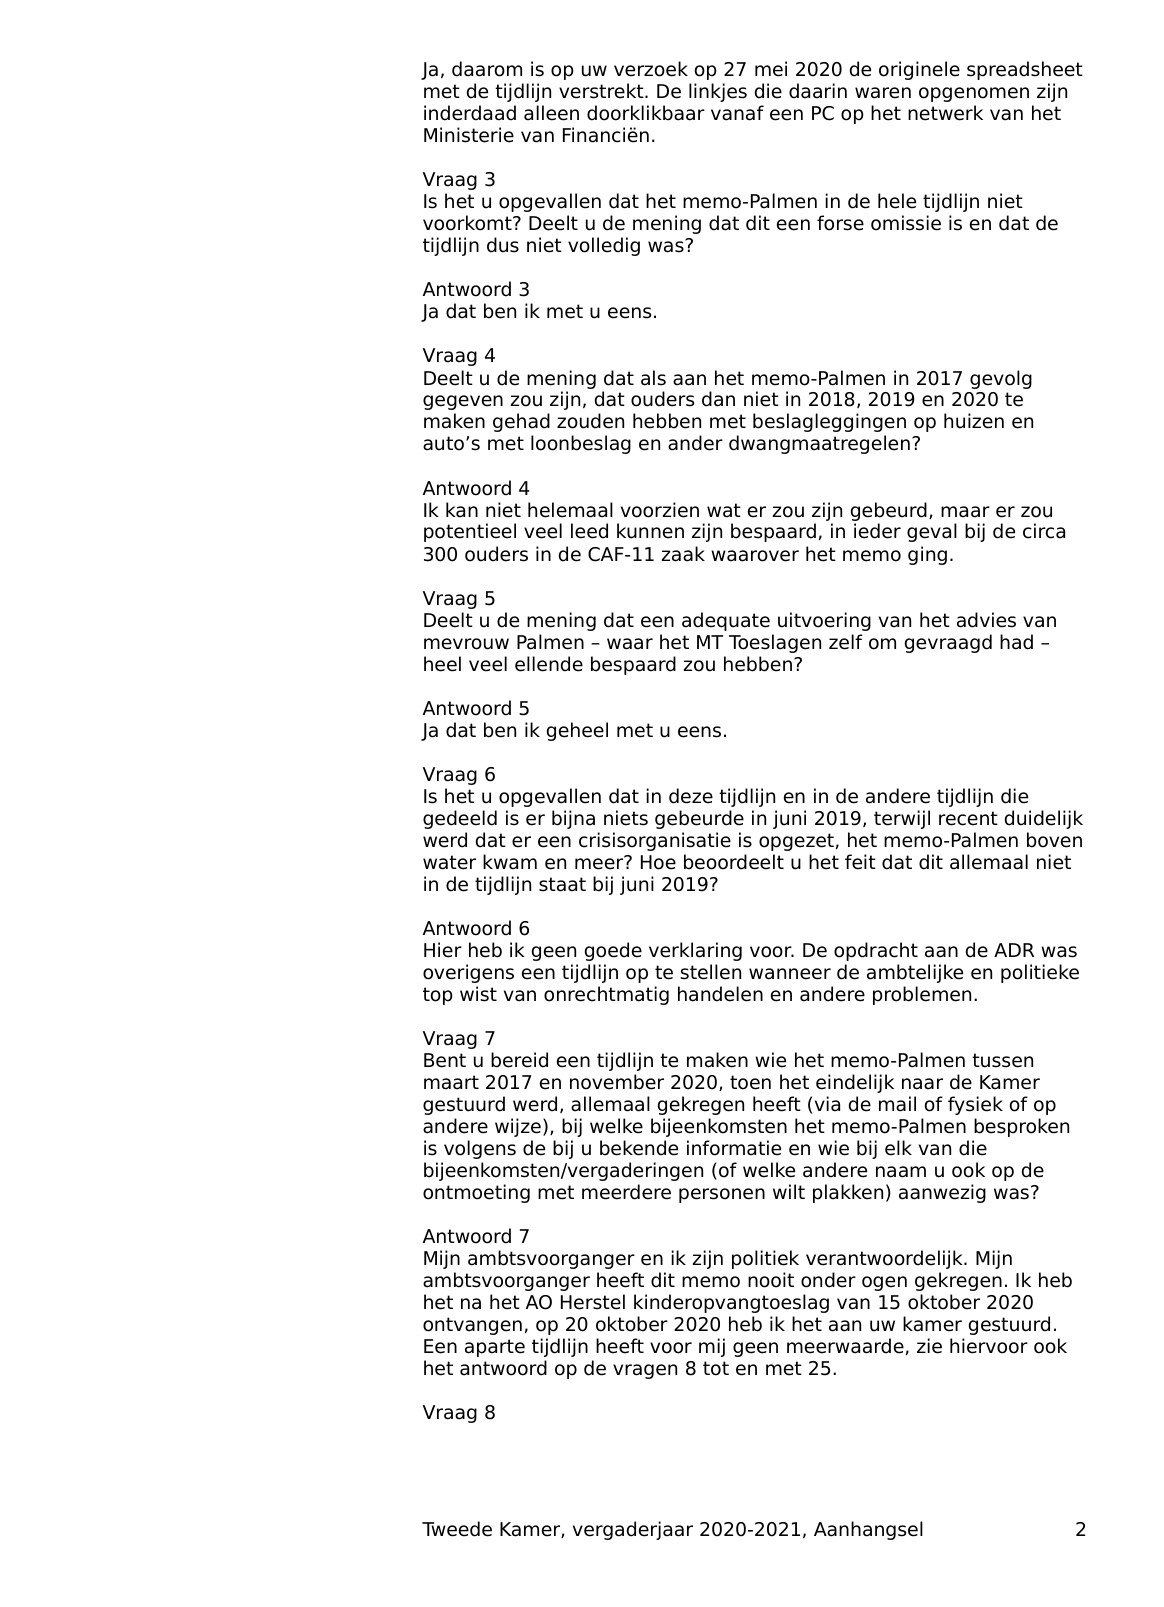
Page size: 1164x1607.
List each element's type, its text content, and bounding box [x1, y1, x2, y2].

text Ja dat ben ik met u eens. [422, 301, 1087, 323]
text Antwoord 3 [422, 279, 1087, 301]
text Is het u opgevallen dat het memo-Palmen in de hele tijdlijn niet voorkomt? Deelt u de mening dat dit een forse omissie is en dat de tijdlijn dus niet volledig was? [422, 191, 1087, 257]
text Ja, daarom is op uw verzoek op 27 mei 2020 de originele spreadsheet met de tijdlijn verstrekt. De linkjes die daarin waren opgenomen zijn inderdaad alleen doorklikbaar vanaf een PC op het netwerk van het Ministerie van Financiën. [422, 59, 1087, 147]
text Antwoord 4 [422, 477, 1087, 499]
text Ja dat ben ik geheel met u eens. [422, 720, 1087, 742]
text Vraag 3 [422, 169, 1087, 191]
text Vraag 4 [422, 345, 1087, 367]
text Vraag 8 [422, 1402, 1087, 1424]
text Vraag 5 [422, 588, 1087, 609]
text Deelt u de mening dat een adequate uitvoering van het advies van mevrouw Palmen – waar het MT Toeslagen zelf om gevraagd had – heel veel ellende bespaard zou hebben? [422, 609, 1087, 676]
text Bent u bereid een tijdlijn te maken wie het memo-Palmen tussen maart 2017 en november 2020, toen het eindelijk naar de Kamer gestuurd werd, allemaal gekregen heeft (via de mail of fysiek of op andere wijze), bij welke bijeenkomsten het memo-Palmen besproken is volgens de bij u bekende informatie en wie bij elk van die bijeenkomsten/vergaderingen (of welke andere naam u ook op de ontmoeting met meerdere personen wilt plakken) aanwezig was? [422, 1050, 1087, 1204]
text Ik kan niet helemaal voorzien wat er zou zijn gebeurd, maar er zou potentieel veel leed kunnen zijn bespaard, in ieder geval bij de circa 300 ouders in de CAF-11 zaak waarover het memo ging. [422, 499, 1087, 565]
text Antwoord 6 [422, 918, 1087, 940]
text Is het u opgevallen dat in deze tijdlijn en in de andere tijdlijn die gedeeld is er bijna niets gebeurde in juni 2019, terwijl recent duidelijk werd dat er een crisisorganisatie is opgezet, het memo-Palmen boven water kwam en meer? Hoe beoordeelt u het feit dat dit allemaal niet in de tijdlijn staat bij juni 2019? [422, 786, 1087, 896]
text Deelt u de mening dat als aan het memo-Palmen in 2017 gevolg gegeven zou zijn, dat ouders dan niet in 2018, 2019 en 2020 te maken gehad zouden hebben met beslagleggingen op huizen en auto’s met loonbeslag en ander dwangmaatregelen? [422, 367, 1087, 455]
text Hier heb ik geen goede verklaring voor. De opdracht aan de ADR was overigens een tijdlijn op te stellen wanneer de ambtelijke en politieke top wist van onrechtmatig handelen en andere problemen. [422, 940, 1087, 1006]
text Vraag 6 [422, 764, 1087, 786]
text Mijn ambtsvoorganger en ik zijn politiek verantwoordelijk. Mijn ambtsvoorganger heeft dit memo nooit onder ogen gekregen. Ik heb het na het AO Herstel kinderopvangtoeslag van 15 oktober 2020 ontvangen, op 20 oktober 2020 heb ik het aan uw kamer gestuurd. Een aparte tijdlijn heeft voor mij geen meerwaarde, zie hiervoor ook het antwoord op de vragen 8 tot en met 25. [422, 1248, 1087, 1380]
text Antwoord 7 [422, 1226, 1087, 1248]
text Vraag 7 [422, 1028, 1087, 1050]
text Antwoord 5 [422, 698, 1087, 720]
